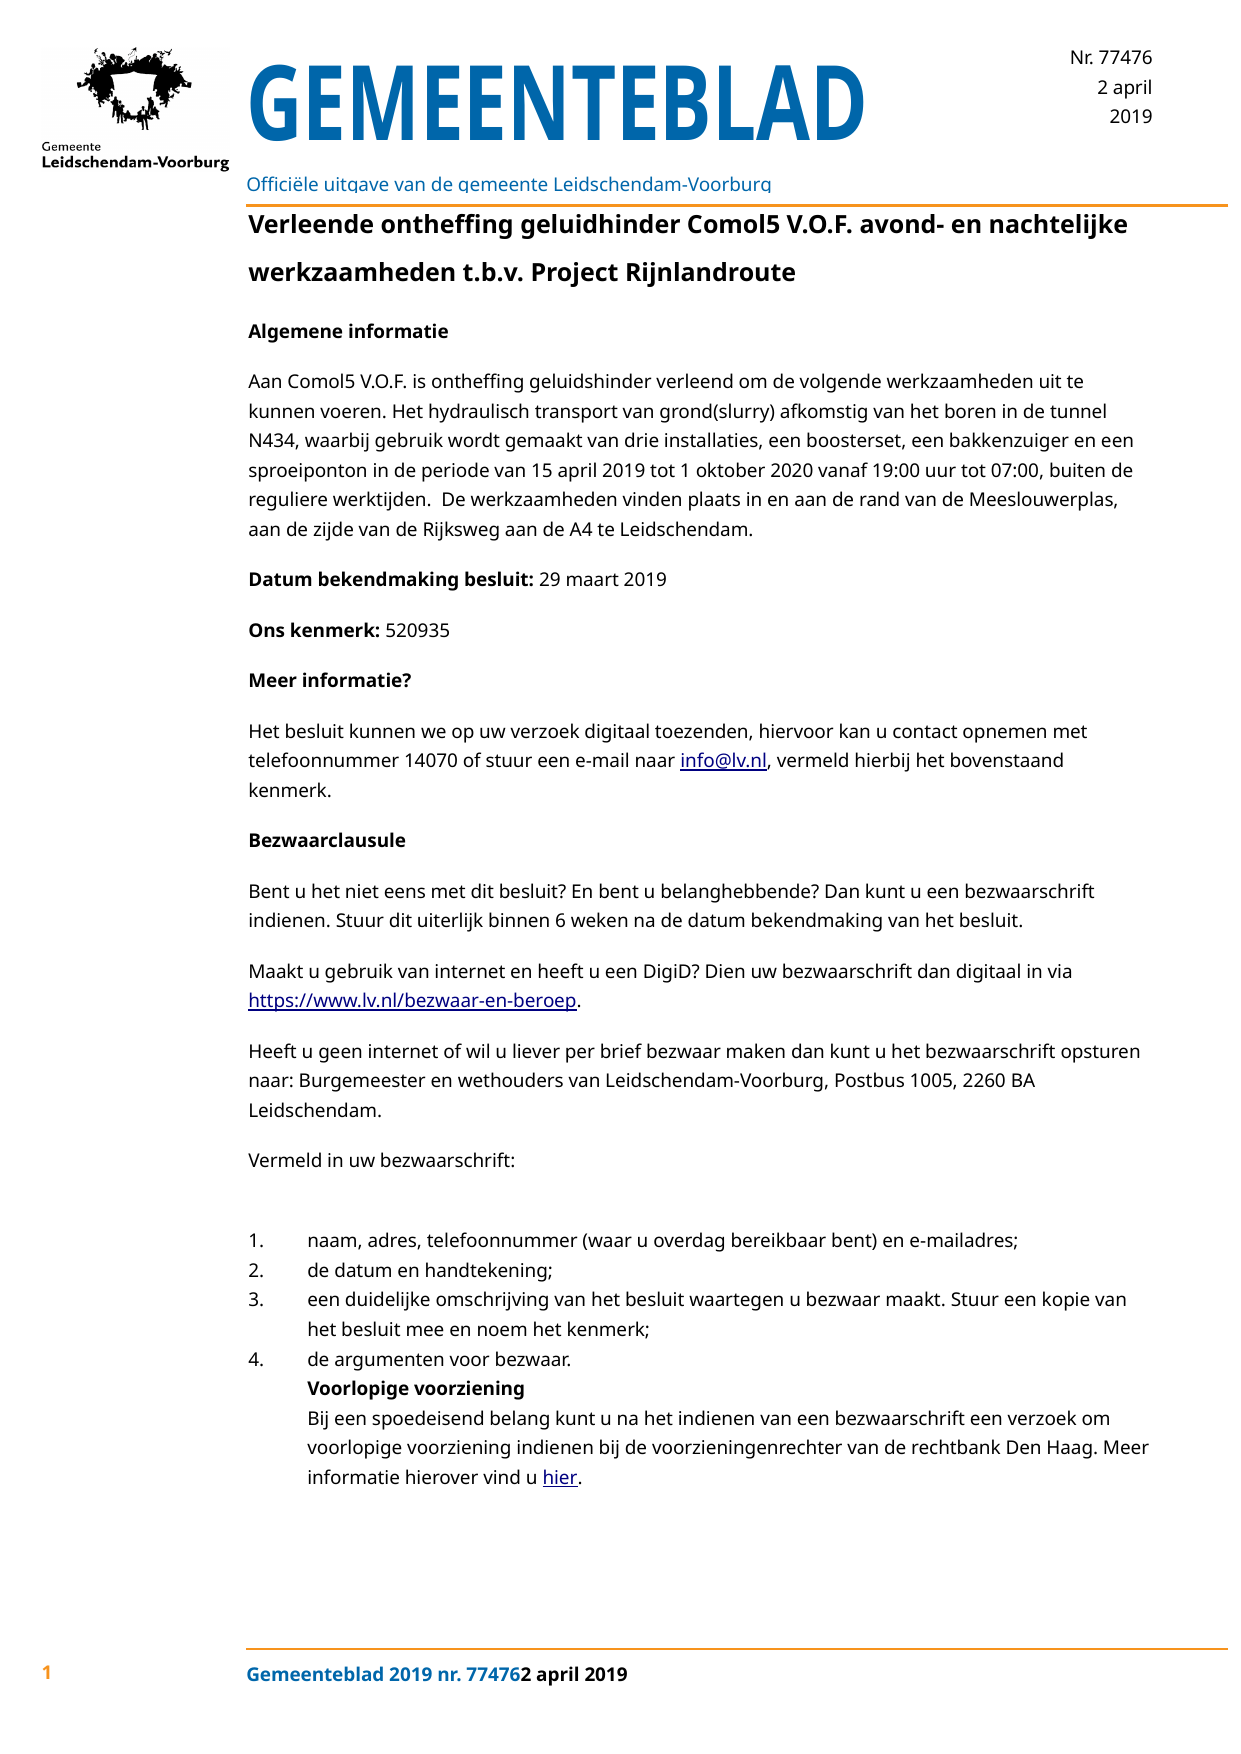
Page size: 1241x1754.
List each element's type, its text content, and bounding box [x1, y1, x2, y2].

list Voorlopige voorziening [248, 1375, 1152, 1401]
list Bij een spoedeisend belang kunt u na het indienen van een bezwaarschrift een verzoek om voorlopige voorziening indienen bij de voorzieningenrechter van de rechtbank Den Haag. Meer informatie hierover vind u hier. [248, 1405, 1152, 1490]
list de datum en handtekening; [248, 1257, 1152, 1283]
text Bezwaarclausule [248, 827, 1152, 853]
text Ons kenmerk: 520935 [248, 617, 1152, 643]
text Heeft u geen internet of wil u liever per brief bezwaar maken dan kunt u het bezwaarschrift opsturen naar: Burgemeester en wethouders van Leidschendam-Voorburg, Postbus 1005, 2260 BA Leidschendam. [248, 1038, 1152, 1123]
text Datum bekendmaking besluit: 29 maart 2019 [248, 567, 1152, 592]
list naam, adres, telefoonnummer (waar u overdag bereikbaar bent) en e-mailadres; [248, 1227, 1152, 1253]
picture [41, 47, 231, 172]
text Aan Comol5 V.O.F. is ontheffing geluidshinder verleend om de volgende werkzaamheden uit te kunnen voeren. Het hydraulisch transport van grond(slurry) afkomstig van het boren in de tunnel N434, waarbij gebruik wordt gemaakt van drie installaties, een boosterset, een bakkenzuiger en een sproeiponton in de periode van 15 april 2019 tot 1 oktober 2020 vanaf 19:00 uur tot 07:00, buiten de reguliere werktijden. De werkzaamheden vinden plaats in en aan de rand van de Meeslouwerplas, aan de zijde van de Rijksweg aan de A4 te Leidschendam. [248, 368, 1152, 542]
text Het besluit kunnen we op uw verzoek digitaal toezenden, hiervoor kan u contact opnemen met telefoonnummer 14070 of stuur een e-mail naar info@lv.nl, vermeld hierbij het bovenstaand kenmerk. [248, 718, 1152, 803]
text Meer informatie? [248, 667, 1152, 693]
text Bent u het niet eens met dit besluit? En bent u belanghebbende? Dan kunt u een bezwaarschrift indienen. Stuur dit uiterlijk binnen 6 weken na de datum bekendmaking van het besluit. [248, 878, 1152, 933]
list een duidelijke omschrijving van het besluit waartegen u bezwaar maakt. Stuur een kopie van het besluit mee en noem het kenmerk; [248, 1287, 1152, 1342]
text Vermeld in uw bezwaarschrift: [248, 1147, 1152, 1173]
list de argumenten voor bezwaar. [248, 1346, 1152, 1372]
text Verleende ontheffing geluidhinder Comol5 V.O.F. avond- en nachtelijke werkzaamheden t.b.v. Project Rijnlandroute [248, 207, 1152, 288]
text Maakt u gebruik van internet en heeft u een DigiD? Dien uw bezwaarschrift dan digitaal in via https://www.lv.nl/bezwaar-en-beroep. [248, 958, 1152, 1013]
text Algemene informatie [248, 318, 1152, 344]
